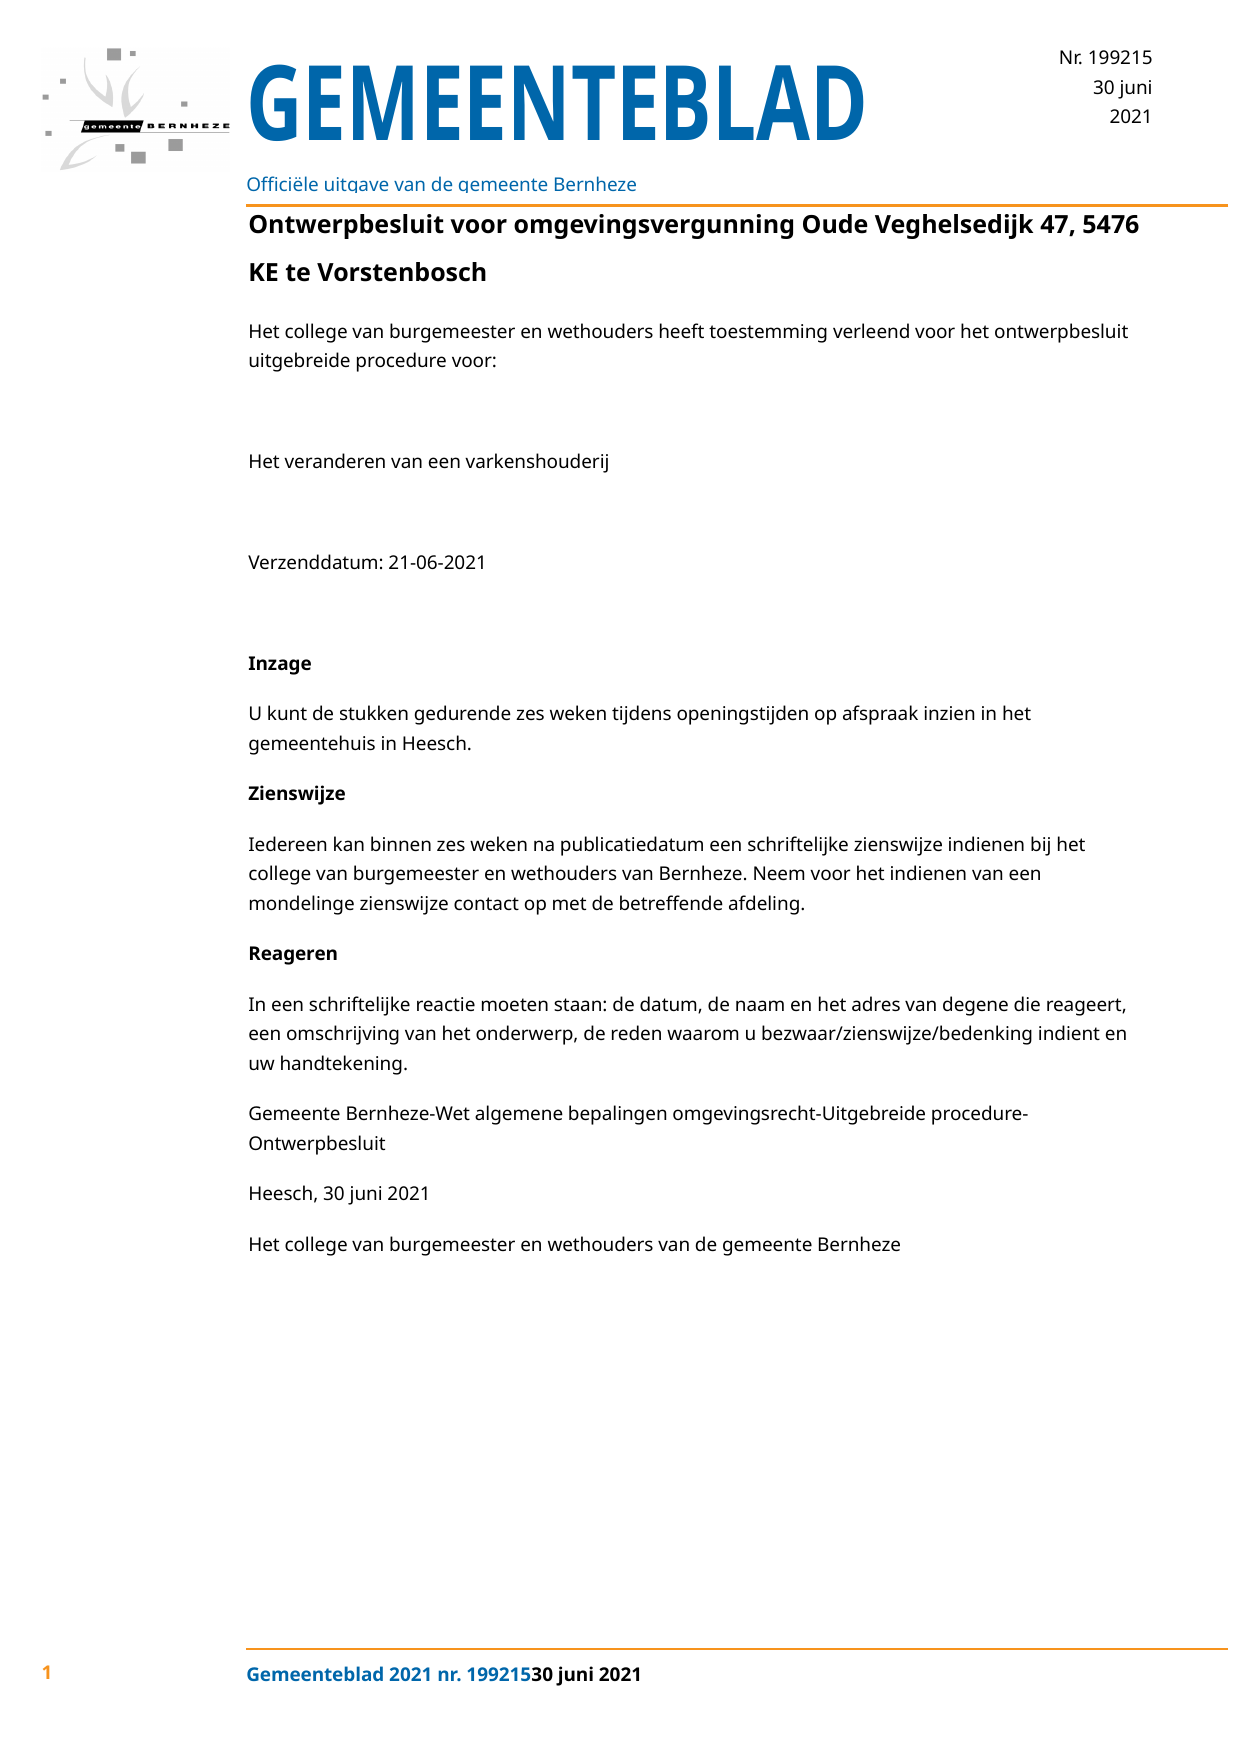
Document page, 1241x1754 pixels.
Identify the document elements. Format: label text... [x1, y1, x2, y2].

text Het college van burgemeester en wethouders van de gemeente Bernheze [248, 1231, 1152, 1257]
text Heesch, 30 juni 2021 [248, 1180, 1152, 1206]
text Gemeente Bernheze-Wet algemene bepalingen omgevingsrecht-Uitgebreide procedure-Ontwerpbesluit [248, 1100, 1152, 1156]
text Inzage [248, 650, 1152, 676]
text Reageren [248, 940, 1152, 966]
text In een schriftelijke reactie moeten staan: de datum, de naam en het adres van degene die reageert, een omschrijving van het onderwerp, de reden waarom u bezwaar/zienswijze/bedenking indient en uw handtekening. [248, 991, 1152, 1076]
picture [41, 47, 231, 172]
text U kunt de stukken gedurende zes weken tijdens openingstijden op afspraak inzien in het gemeentehuis in Heesch. [248, 700, 1152, 756]
text Zienswijze [248, 780, 1152, 806]
text Ontwerpbesluit voor omgevingsvergunning Oude Veghelsedijk 47, 5476 KE te Vorstenbosch [248, 207, 1152, 288]
text Verzenddatum: 21-06-2021 [248, 549, 1152, 575]
text Het college van burgemeester en wethouders heeft toestemming verleend voor het ontwerpbesluit uitgebreide procedure voor: [248, 318, 1152, 373]
text Iedereen kan binnen zes weken na publicatiedatum een schriftelijke zienswijze indienen bij het college van burgemeester en wethouders van Bernheze. Neem voor het indienen van een mondelinge zienswijze contact op met de betreffende afdeling. [248, 831, 1152, 916]
text Het veranderen van een varkenshouderij [248, 448, 1152, 474]
